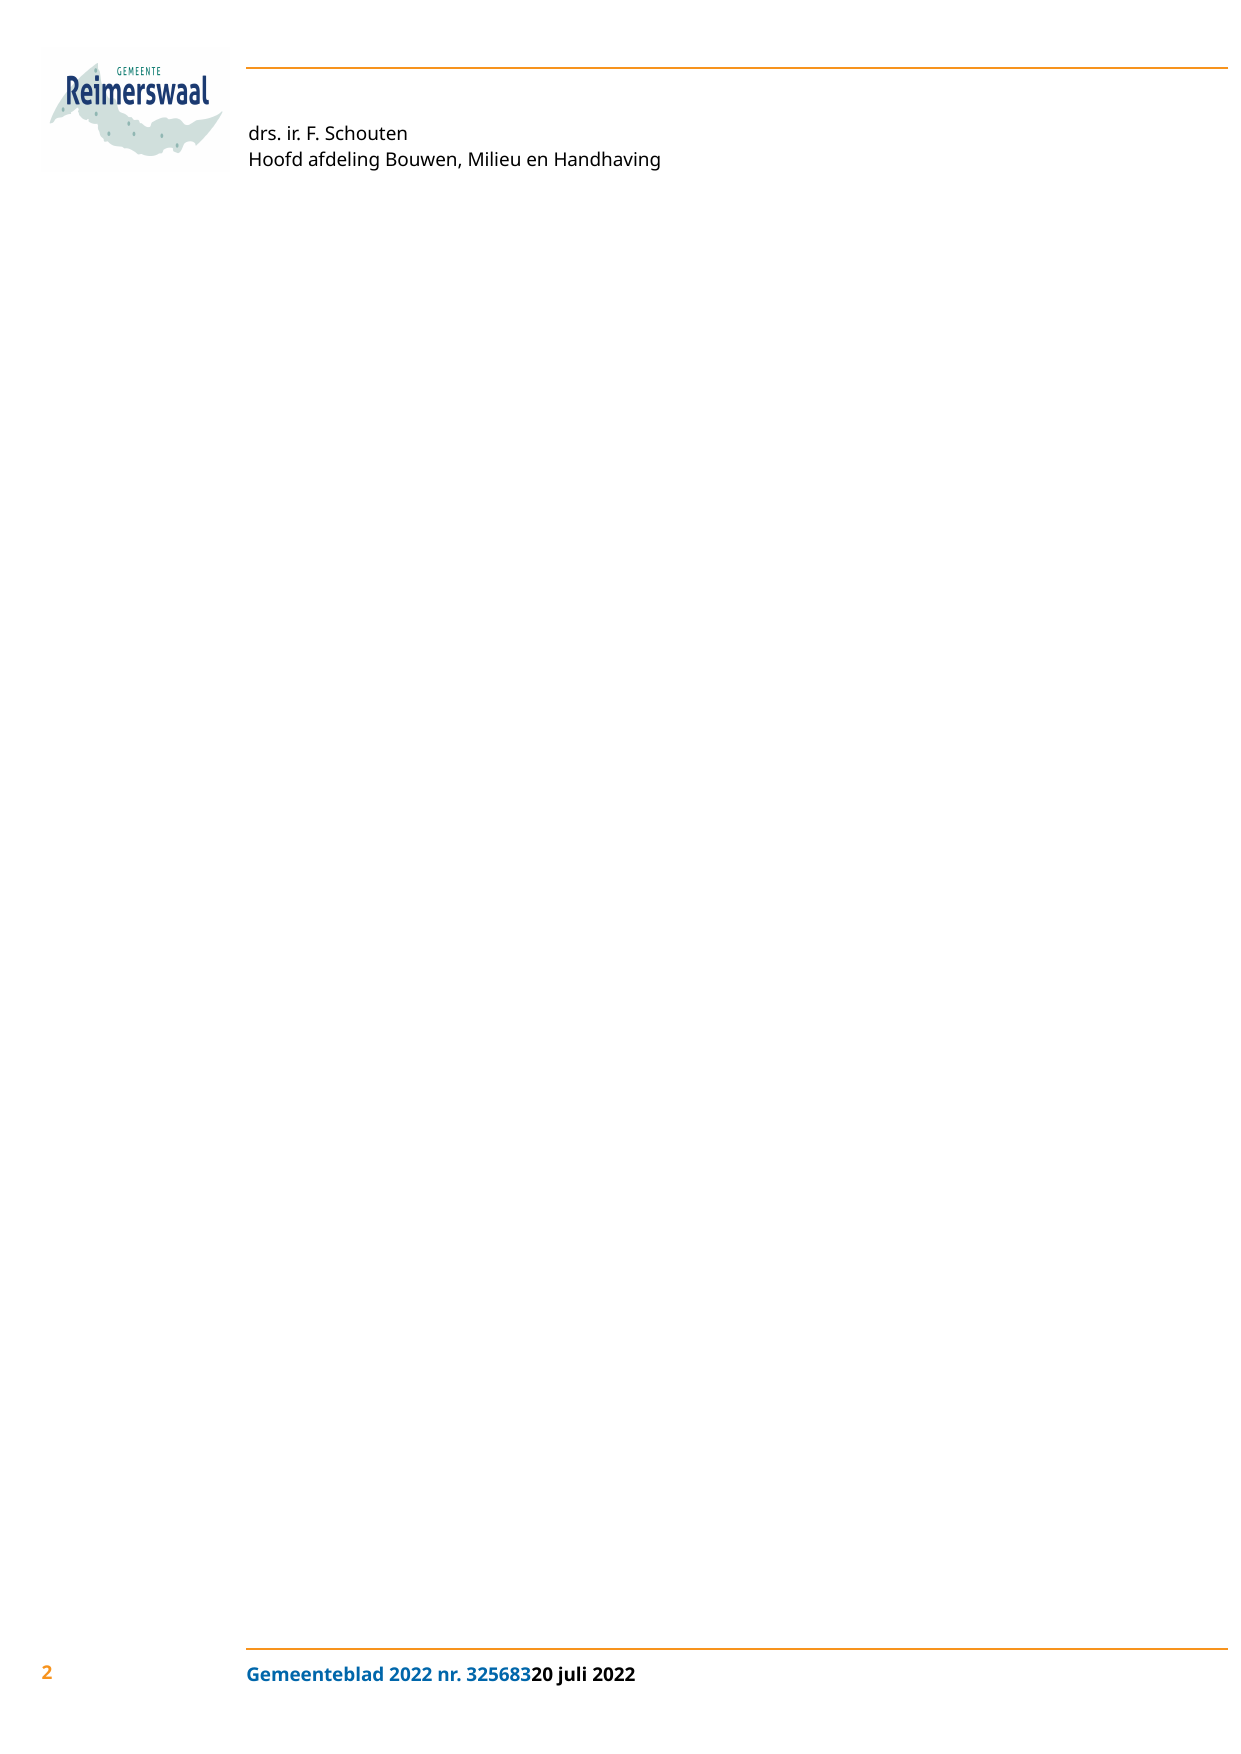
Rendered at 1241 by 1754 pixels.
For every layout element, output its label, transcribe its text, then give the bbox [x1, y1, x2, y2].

text drs. ir. F. Schouten [248, 121, 1152, 146]
text Hoofd afdeling Bouwen, Milieu en Handhaving [248, 146, 1152, 172]
picture [41, 47, 231, 172]
